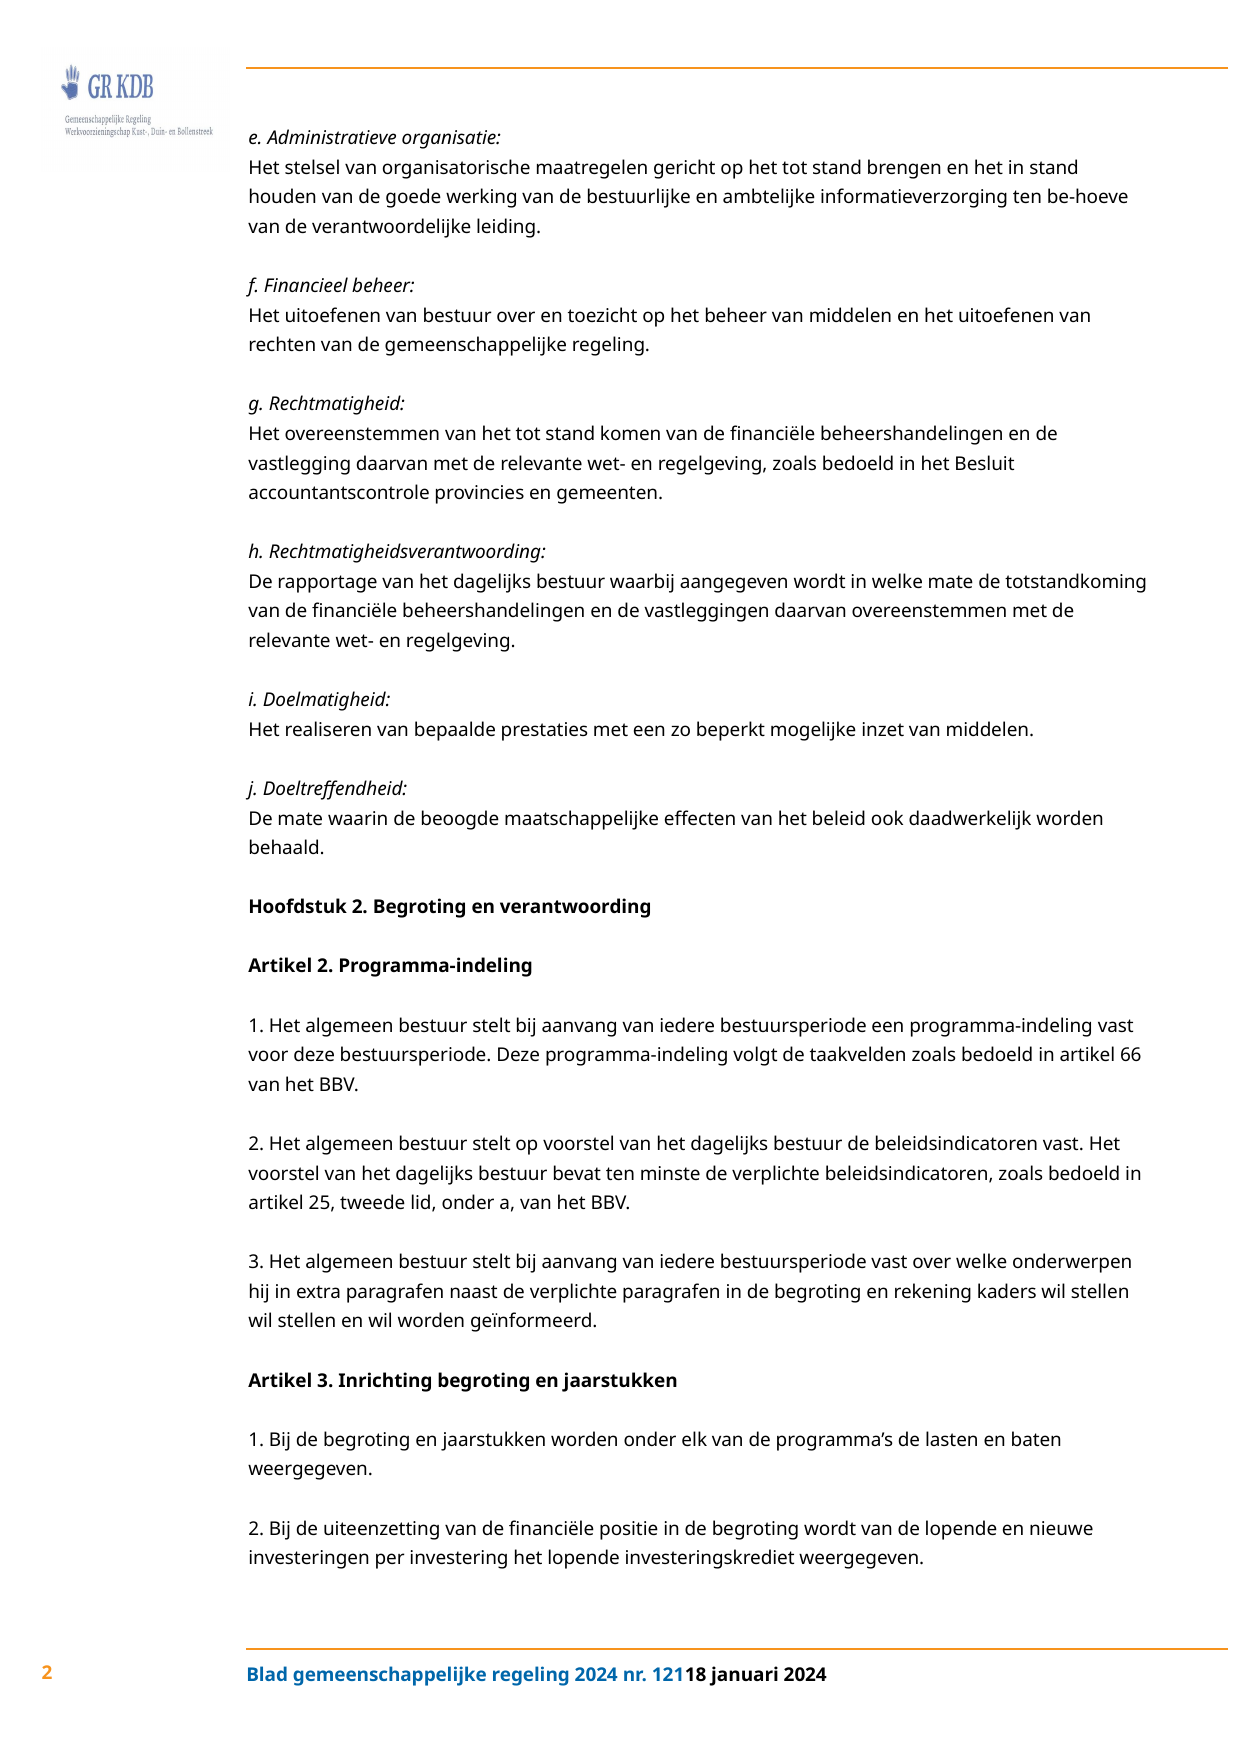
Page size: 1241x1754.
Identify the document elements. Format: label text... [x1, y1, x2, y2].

text De rapportage van het dagelijks bestuur waarbij aangegeven wordt in welke mate de totstandkoming van de financiële beheershandelingen en de vastleggingen daarvan overeenstemmen met de relevante wet- en regelgeving. [248, 568, 1152, 653]
text 1. Het algemeen bestuur stelt bij aanvang van iedere bestuursperiode een programma-indeling vast voor deze bestuursperiode. Deze programma-indeling volgt de taakvelden zoals bedoeld in artikel 66 van het BBV. [248, 1012, 1152, 1097]
text 1. Bij de begroting en jaarstukken worden onder elk van de programma’s de lasten en baten weergegeven. [248, 1426, 1152, 1481]
text g. Rechtmatigheid: [248, 391, 1152, 416]
text f. Financieel beheer: [248, 272, 1152, 298]
text 3. Het algemeen bestuur stelt bij aanvang van iedere bestuursperiode vast over welke onderwerpen hij in extra paragrafen naast de verplichte paragrafen in de begroting en rekening kaders wil stellen wil stellen en wil worden geïnformeerd. [248, 1248, 1152, 1333]
text 2. Het algemeen bestuur stelt op voorstel van het dagelijks bestuur de beleidsindicatoren vast. Het voorstel van het dagelijks bestuur bevat ten minste de verplichte beleidsindicatoren, zoals bedoeld in artikel 25, tweede lid, onder a, van het BBV. [248, 1130, 1152, 1215]
text e. Administratieve organisatie: [248, 124, 1152, 150]
text Het stelsel van organisatorische maatregelen gericht op het tot stand brengen en het in stand houden van de goede werking van de bestuurlijke en ambtelijke informatieverzorging ten be-hoeve van de verantwoordelijke leiding. [248, 154, 1152, 239]
text Het realiseren van bepaalde prestaties met een zo beperkt mogelijke inzet van middelen. [248, 716, 1152, 742]
text h. Rechtmatigheidsverantwoording: [248, 538, 1152, 564]
text Artikel 3. Inrichting begroting en jaarstukken [248, 1367, 1152, 1393]
text Het overeenstemmen van het tot stand komen van de financiële beheershandelingen en de vastlegging daarvan met de relevante wet- en regelgeving, zoals bedoeld in het Besluit accountantscontrole provincies en gemeenten. [248, 420, 1152, 505]
text De mate waarin de beoogde maatschappelijke effecten van het beleid ook daadwerkelijk worden behaald. [248, 805, 1152, 860]
text 2. Bij de uiteenzetting van de financiële positie in de begroting wordt van de lopende en nieuwe investeringen per investering het lopende investeringskrediet weergegeven. [248, 1515, 1152, 1570]
text Artikel 2. Programma-indeling [248, 953, 1152, 978]
text i. Doelmatigheid: [248, 686, 1152, 712]
picture [41, 47, 231, 172]
text Het uitoefenen van bestuur over en toezicht op het beheer van middelen en het uitoefenen van rechten van de gemeenschappelijke regeling. [248, 302, 1152, 357]
text Hoofdstuk 2. Begroting en verantwoording [248, 893, 1152, 919]
text j. Doeltreffendheid: [248, 775, 1152, 801]
